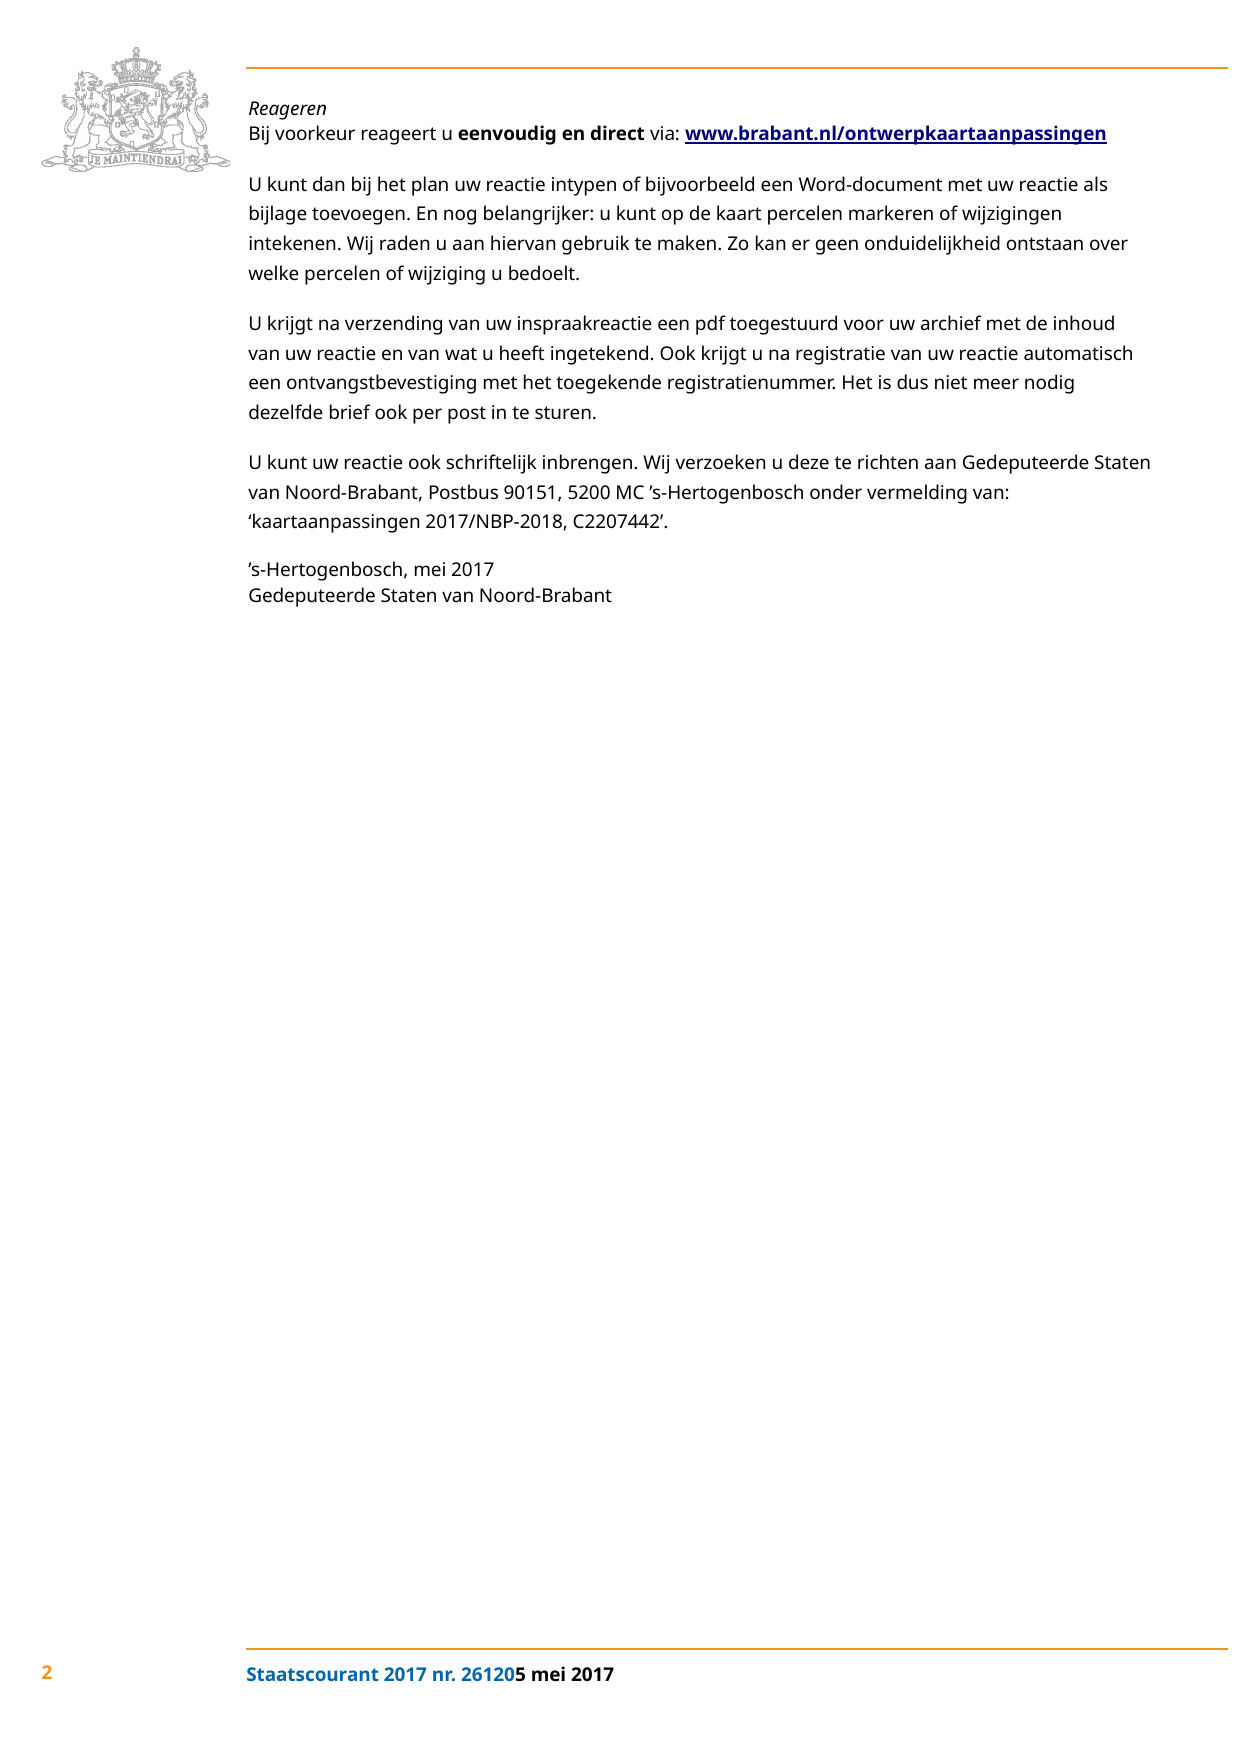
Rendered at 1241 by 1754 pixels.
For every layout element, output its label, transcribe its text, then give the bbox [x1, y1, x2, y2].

picture [41, 47, 231, 172]
text Gedeputeerde Staten van Noord-Brabant [248, 582, 1152, 608]
text U kunt dan bij het plan uw reactie intypen of bijvoorbeeld een Word-document met uw reactie als bijlage toevoegen. En nog belangrijker: u kunt op de kaart percelen markeren of wijzigingen intekenen. Wij raden u aan hiervan gebruik te maken. Zo kan er geen onduidelijkheid ontstaan over welke percelen of wijziging u bedoelt. [248, 171, 1152, 285]
text ’s-Hertogenbosch, mei 2017 [248, 556, 1152, 582]
text U kunt uw reactie ook schriftelijk inbrengen. Wij verzoeken u deze te richten aan Gedeputeerde Staten van Noord-Brabant, Postbus 90151, 5200 MC ’s-Hertogenbosch onder vermelding van: ‘kaartaanpassingen 2017/NBP-2018, C2207442’. [248, 449, 1152, 534]
text Reageren [248, 95, 1152, 121]
text Bij voorkeur reageert u eenvoudig en direct via: www.brabant.nl/ontwerpkaartaanpassingen [248, 121, 1152, 146]
text U krijgt na verzending van uw inspraakreactie een pdf toegestuurd voor uw archief met de inhoud van uw reactie en van wat u heeft ingetekend. Ook krijgt u na registratie van uw reactie automatisch een ontvangstbevestiging met het toegekende registratienummer. Het is dus niet meer nodig dezelfde brief ook per post in te sturen. [248, 310, 1152, 424]
